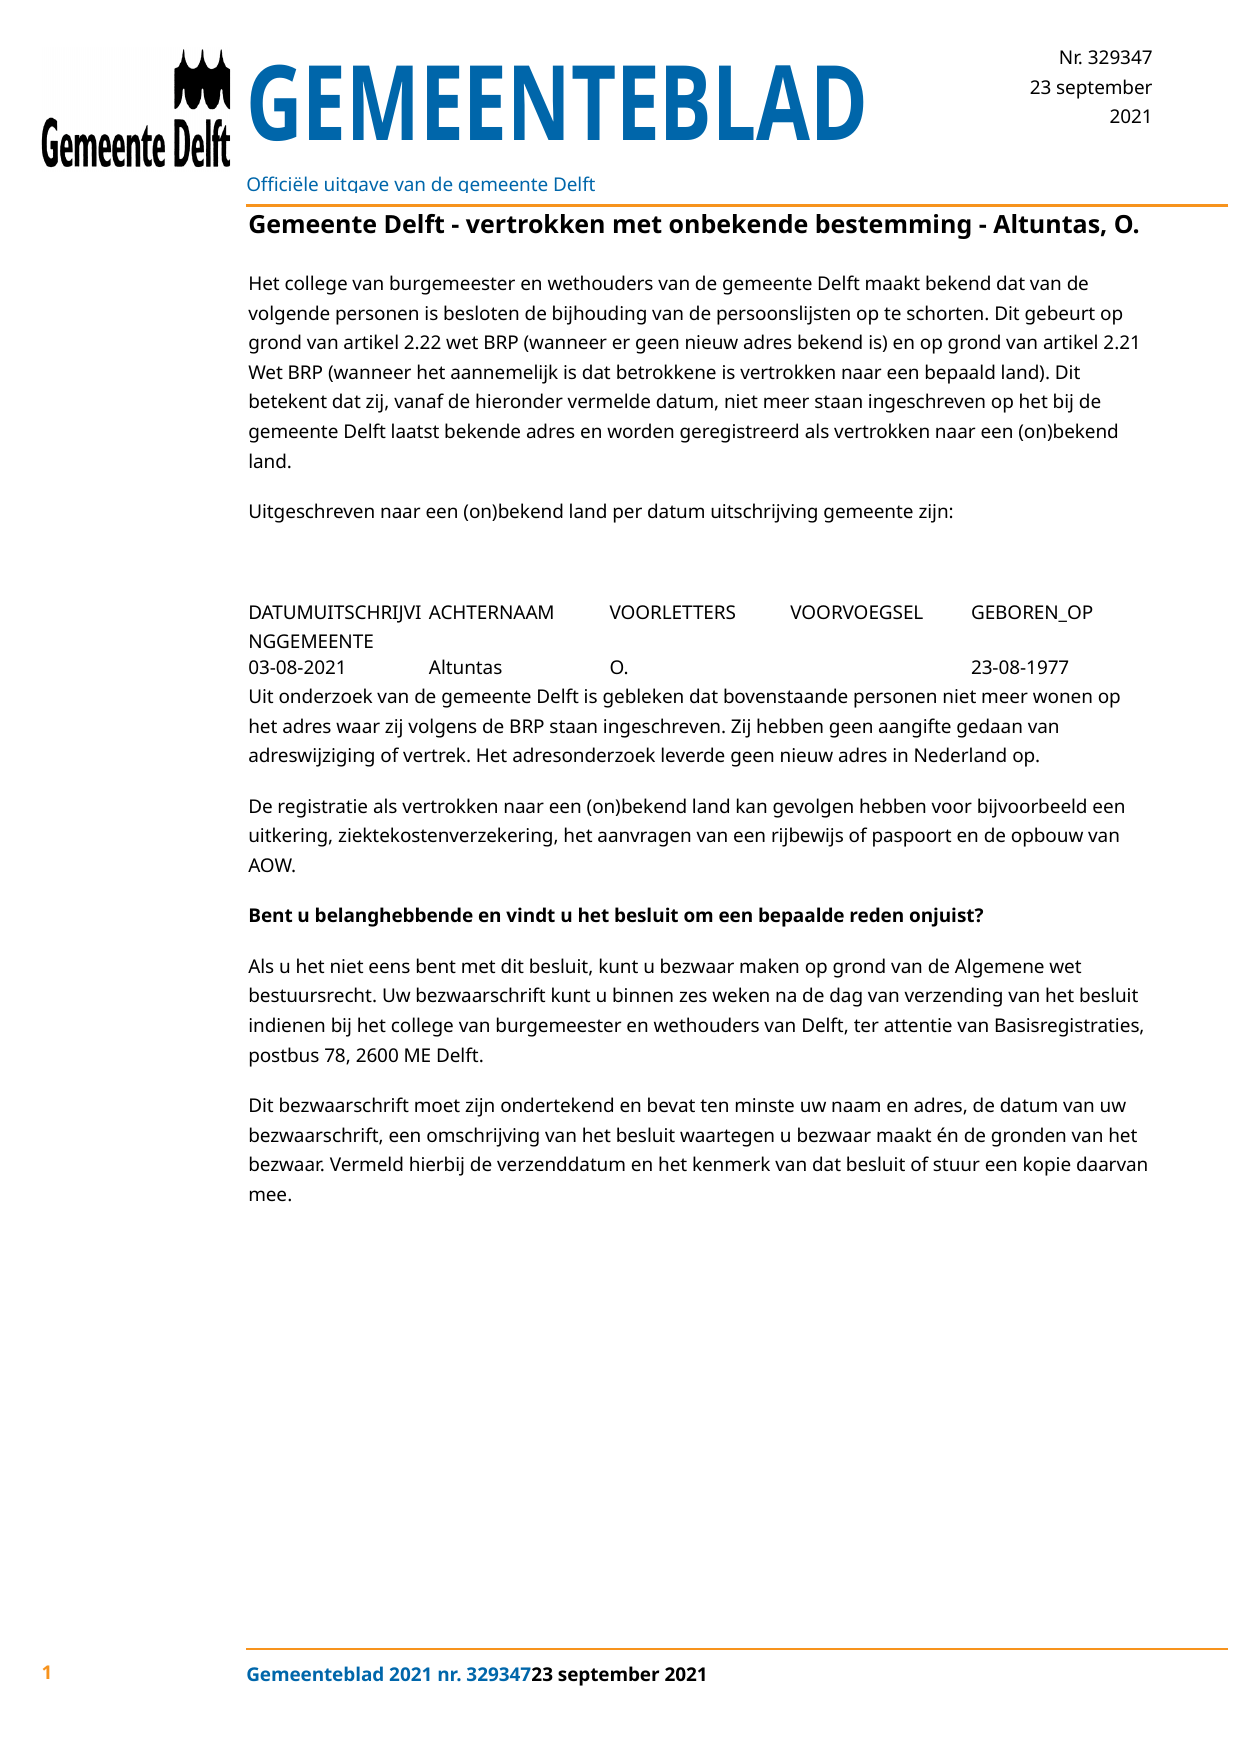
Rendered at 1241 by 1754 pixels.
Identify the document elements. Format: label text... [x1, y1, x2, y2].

table_header VOORLETTERS [609, 599, 790, 654]
text Dit bezwaarschrift moet zijn ondertekend en bevat ten minste uw naam en adres, de datum van uw bezwaarschrift, een omschrijving van het besluit waartegen u bezwaar maakt én de gronden van het bezwaar. Vermeld hierbij de verzenddatum en het kenmerk van dat besluit of stuur een kopie daarvan mee. [248, 1092, 1152, 1207]
table_header VOORVOEGSEL [790, 599, 971, 654]
text De registratie als vertrokken naar een (on)bekend land kan gevolgen hebben voor bijvoorbeeld een uitkering, ziektekostenverzekering, het aanvragen van een rijbewijs of paspoort en de opbouw van AOW. [248, 793, 1152, 878]
table_cell Altuntas [429, 655, 609, 680]
picture [41, 47, 231, 172]
table_cell [790, 655, 971, 680]
text Het college van burgemeester en wethouders van de gemeente Delft maakt bekend dat van de volgende personen is besloten de bijhouding van de persoonslijsten op te schorten. Dit gebeurt op grond van artikel 2.22 wet BRP (wanneer er geen nieuw adres bekend is) en op grond van artikel 2.21 Wet BRP (wanneer het aannemelijk is dat betrokkene is vertrokken naar een bepaald land). Dit betekent dat zij, vanaf de hieronder vermelde datum, niet meer staan ingeschreven op het bij de gemeente Delft laatst bekende adres en worden geregistreerd als vertrokken naar een (on)bekend land. [248, 270, 1152, 473]
text Bent u belanghebbende en vindt u het besluit om een bepaalde reden onjuist? [248, 903, 1152, 928]
table_cell 03-08-2021 [248, 655, 429, 680]
text Uit onderzoek van de gemeente Delft is gebleken dat bovenstaande personen niet meer wonen op het adres waar zij volgens de BRP staan ingeschreven. Zij hebben geen aangifte gedaan van adreswijziging of vertrek. Het adresonderzoek leverde geen nieuw adres in Nederland op. [248, 683, 1152, 768]
table_header ACHTERNAAM [429, 599, 609, 654]
text Als u het niet eens bent met dit besluit, kunt u bezwaar maken op grond van de Algemene wet bestuursrecht. Uw bezwaarschrift kunt u binnen zes weken na de dag van verzending van het besluit indienen bij het college van burgemeester en wethouders van Delft, ter attentie van Basisregistraties, postbus 78, 2600 ME Delft. [248, 953, 1152, 1067]
text Uitgeschreven naar een (on)bekend land per datum uitschrijving gemeente zijn: [248, 498, 1152, 524]
table_header GEBOREN_OP [971, 599, 1152, 654]
table_cell 23-08-1977 [971, 655, 1152, 680]
table_header DATUMUITSCHRIJVINGGEMEENTE [248, 599, 429, 654]
text Gemeente Delft - vertrokken met onbekende bestemming - Altuntas, O. [248, 207, 1152, 241]
table_cell O. [609, 655, 790, 680]
